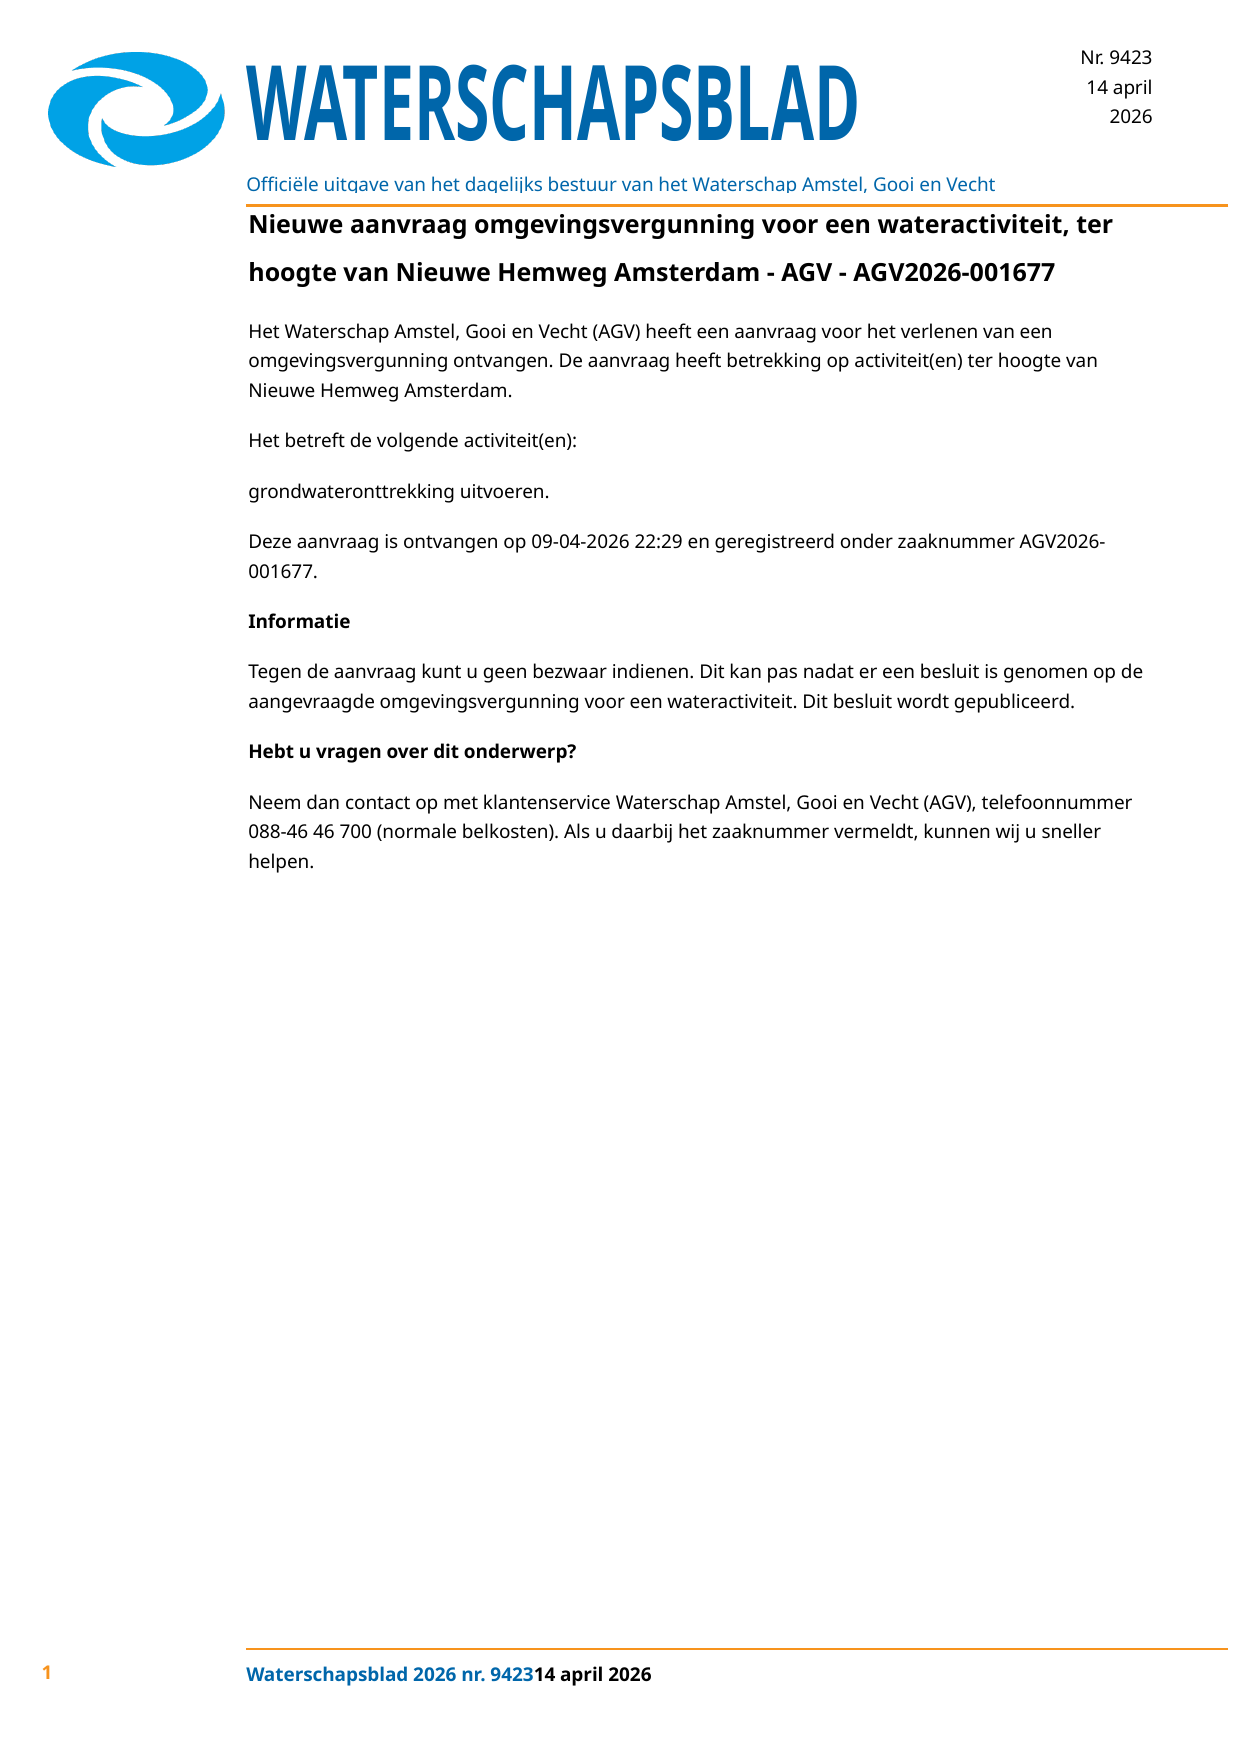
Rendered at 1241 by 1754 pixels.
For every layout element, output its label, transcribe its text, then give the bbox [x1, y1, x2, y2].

text Het betreft de volgende activiteit(en): [248, 427, 1152, 453]
text Deze aanvraag is ontvangen op 09-04-2026 22:29 en geregistreerd onder zaaknummer AGV2026-001677. [248, 528, 1152, 584]
text Hebt u vragen over dit onderwerp? [248, 739, 1152, 764]
text grondwateronttrekking uitvoeren. [248, 478, 1152, 504]
text Nieuwe aanvraag omgevingsvergunning voor een wateractiviteit, ter hoogte van Nieuwe Hemweg Amsterdam - AGV - AGV2026-001677 [248, 207, 1152, 288]
text Tegen de aanvraag kunt u geen bezwaar indienen. Dit kan pas nadat er een besluit is genomen op de aangevraagde omgevingsvergunning voor een wateractiviteit. Dit besluit wordt gepubliceerd. [248, 659, 1152, 714]
text Informatie [248, 608, 1152, 634]
text Neem dan contact op met klantenservice Waterschap Amstel, Gooi en Vecht (AGV), telefoonnummer 088-46 46 700 (normale belkosten). Als u daarbij het zaaknummer vermeldt, kunnen wij u sneller helpen. [248, 789, 1152, 874]
picture [41, 47, 231, 172]
text Het Waterschap Amstel, Gooi en Vecht (AGV) heeft een aanvraag voor het verlenen van een omgevingsvergunning ontvangen. De aanvraag heeft betrekking op activiteit(en) ter hoogte van Nieuwe Hemweg Amsterdam. [248, 318, 1152, 403]
